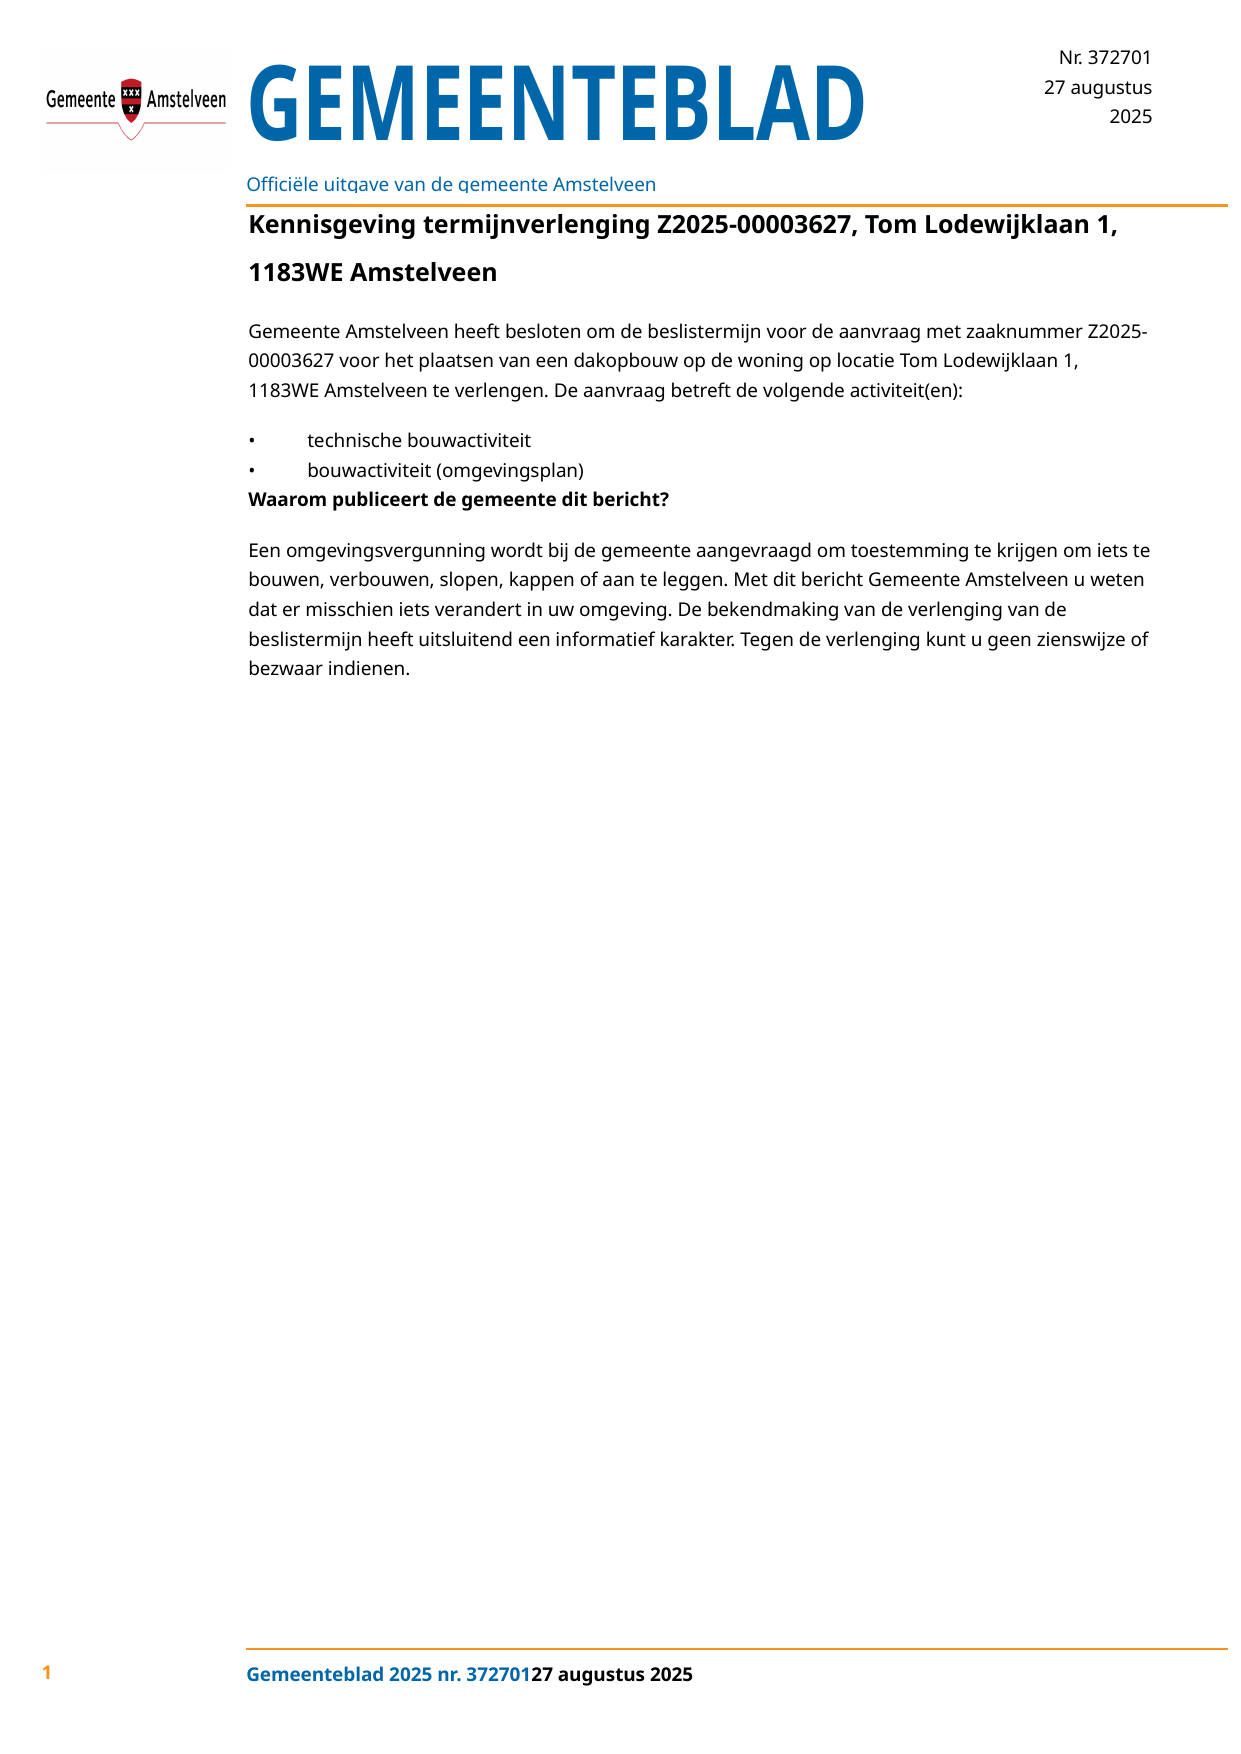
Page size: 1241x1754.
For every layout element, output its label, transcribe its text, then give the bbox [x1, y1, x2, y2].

text Kennisgeving termijnverlenging Z2025-00003627, Tom Lodewijklaan 1, 1183WE Amstelveen [248, 207, 1152, 288]
text Een omgevingsvergunning wordt bij de gemeente aangevraagd om toestemming te krijgen om iets te bouwen, verbouwen, slopen, kappen of aan te leggen. Met dit bericht Gemeente Amstelveen u weten dat er misschien iets verandert in uw omgeving. De bekendmaking van de verlenging van de beslistermijn heeft uitsluitend een informatief karakter. Tegen de verlenging kunt u geen zienswijze of bezwaar indienen. [248, 537, 1152, 681]
picture [41, 47, 231, 172]
list technische bouwactiviteit [248, 427, 1152, 453]
text Waarom publiceert de gemeente dit bericht? [248, 487, 1152, 512]
list bouwactiviteit (omgevingsplan) [248, 457, 1152, 483]
text Gemeente Amstelveen heeft besloten om de beslistermijn voor de aanvraag met zaaknummer Z2025-00003627 voor het plaatsen van een dakopbouw op de woning op locatie Tom Lodewijklaan 1, 1183WE Amstelveen te verlengen. De aanvraag betreft de volgende activiteit(en): [248, 318, 1152, 403]
